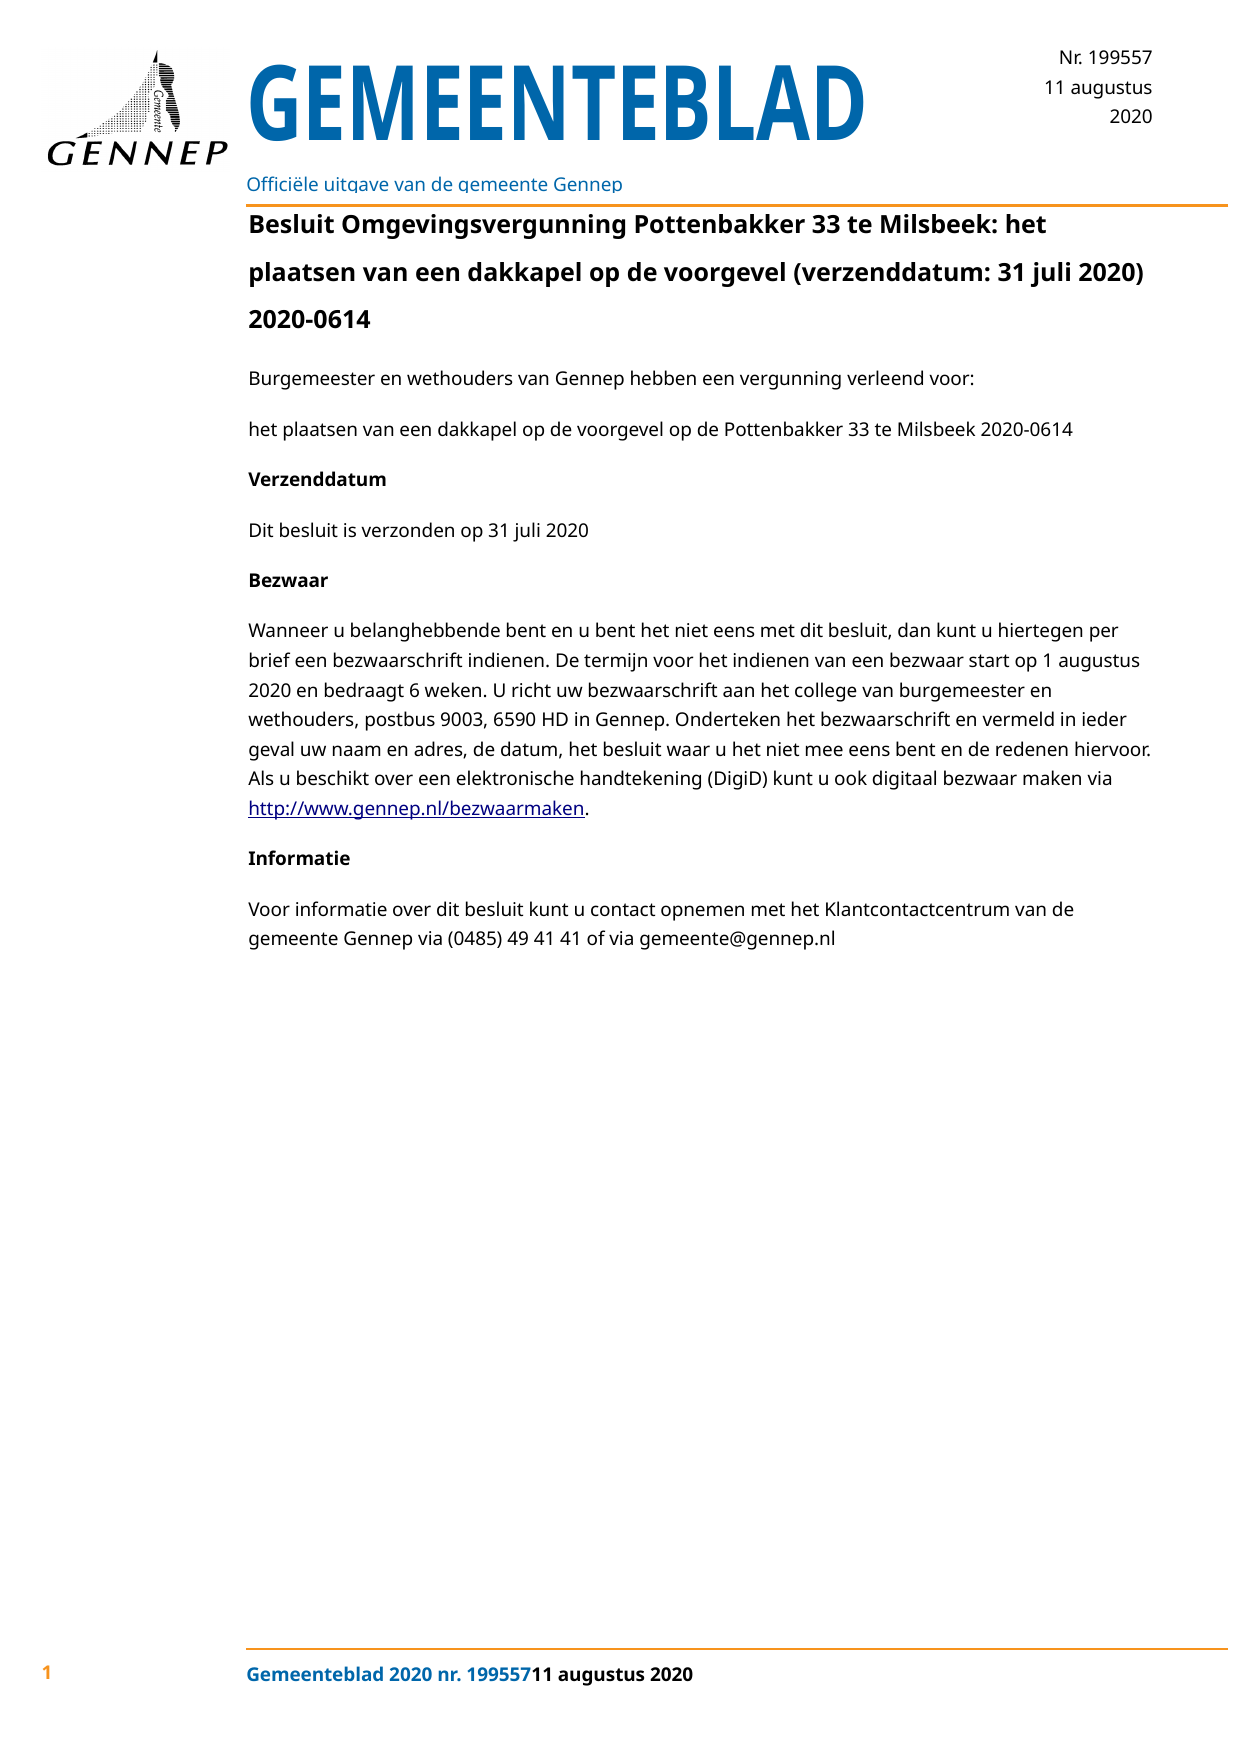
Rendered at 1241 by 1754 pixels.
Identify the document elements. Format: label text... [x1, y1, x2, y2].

picture [41, 47, 231, 172]
text Besluit Omgevingsvergunning Pottenbakker 33 te Milsbeek: het plaatsen van een dakkapel op de voorgevel (verzenddatum: 31 juli 2020) 2020-0614 [248, 207, 1152, 336]
text Verzenddatum [248, 466, 1152, 492]
text Voor informatie over dit besluit kunt u contact opnemen met het Klantcontactcentrum van de gemeente Gennep via (0485) 49 41 41 of via gemeente@gennep.nl [248, 896, 1152, 951]
text Burgemeester en wethouders van Gennep hebben een vergunning verleend voor: [248, 366, 1152, 391]
text het plaatsen van een dakkapel op de voorgevel op de Pottenbakker 33 te Milsbeek 2020-0614 [248, 416, 1152, 442]
text Wanneer u belanghebbende bent en u bent het niet eens met dit besluit, dan kunt u hiertegen per brief een bezwaarschrift indienen. De termijn voor het indienen van een bezwaar start op 1 augustus 2020 en bedraagt 6 weken. U richt uw bezwaarschrift aan het college van burgemeester en wethouders, postbus 9003, 6590 HD in Gennep. Onderteken het bezwaarschrift en vermeld in ieder geval uw naam en adres, de datum, het besluit waar u het niet mee eens bent en de redenen hiervoor. Als u beschikt over een elektronische handtekening (DigiD) kunt u ook digitaal bezwaar maken via http://www.gennep.nl/bezwaarmaken. [248, 618, 1152, 821]
text Informatie [248, 846, 1152, 871]
text Dit besluit is verzonden op 31 juli 2020 [248, 517, 1152, 542]
text Bezwaar [248, 567, 1152, 593]
